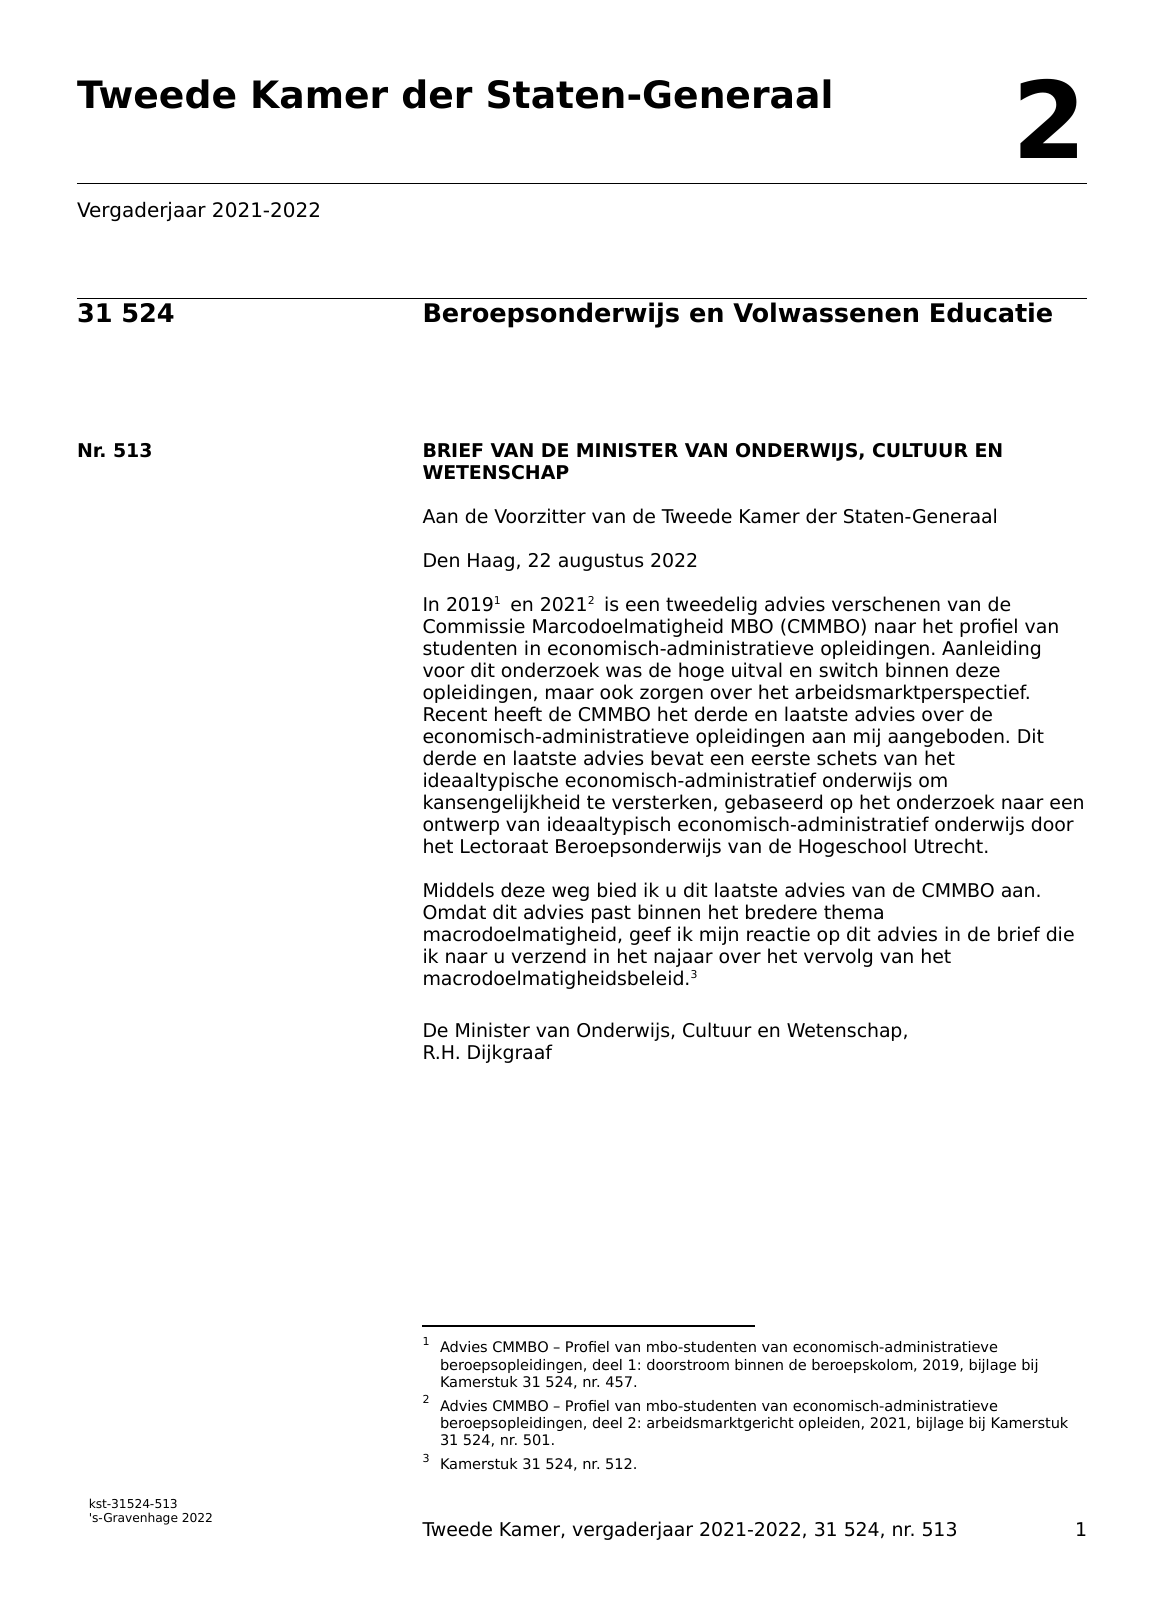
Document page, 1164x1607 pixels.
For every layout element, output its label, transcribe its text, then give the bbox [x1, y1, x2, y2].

text Aan de Voorzitter van de Tweede Kamer der Staten-Generaal [422, 506, 1087, 528]
text Advies CMMBO – Profiel van mbo-studenten van economisch-administratieve beroepsopleidingen, deel 2: arbeidsmarktgericht opleiden, 2021, bijlage bij Kamerstuk 31 524, nr. 501. [422, 1393, 1087, 1449]
text Kamerstuk 31 524, nr. 512. [422, 1452, 1087, 1474]
table_header 2 [886, 59, 1087, 183]
text Advies CMMBO – Profiel van mbo-studenten van economisch-administratieve beroepsopleidingen, deel 1: doorstroom binnen de beroepskolom, 2019, bijlage bij Kamerstuk 31 524, nr. 457. [422, 1335, 1087, 1391]
text 's-Gravenhage 2022 [88, 1511, 323, 1525]
table_cell Vergaderjaar 2021-2022 [77, 184, 1087, 298]
text Middels deze weg bied ik u dit laatste advies van de CMMBO aan. Omdat dit advies past binnen het bredere thema macrodoelmatigheid, geef ik mijn reactie op dit advies in de brief die ik naar u verzend in het najaar over het vervolg van het macrodoelmatigheidsbeleid. [422, 880, 1087, 990]
text In 2019 en 2021 is een tweedelig advies verschenen van de Commissie Marcodoelmatigheid MBO (CMMBO) naar het profiel van studenten in economisch-administratieve opleidingen. Aanleiding voor dit onderzoek was de hoge uitval en switch binnen deze opleidingen, maar ook zorgen over het arbeidsmarktperspectief. Recent heeft de CMMBO het derde en laatste advies over de economisch-administratieve opleidingen aan mij aangeboden. Dit derde en laatste advies bevat een eerste schets van het ideaaltypische economisch-administratief onderwijs om kansengelijkheid te versterken, gebaseerd op het onderzoek naar een ontwerp van ideaaltypisch economisch-administratief onderwijs door het Lectoraat Beroepsonderwijs van de Hogeschool Utrecht. [422, 594, 1087, 858]
text kst-31524-513 [88, 1497, 323, 1511]
text Den Haag, 22 augustus 2022 [422, 550, 1087, 572]
subtitle 31 524 Beroepsonderwijs en Volwassenen Educatie [77, 299, 1087, 329]
subtitle Nr. 513 BRIEF VAN DE MINISTER VAN ONDERWIJS, CULTUUR EN WETENSCHAP [77, 440, 1087, 484]
table_header Tweede Kamer der Staten-Generaal [77, 59, 886, 183]
text De Minister van Onderwijs, Cultuur en Wetenschap, R.H. Dijkgraaf [422, 1020, 1087, 1064]
